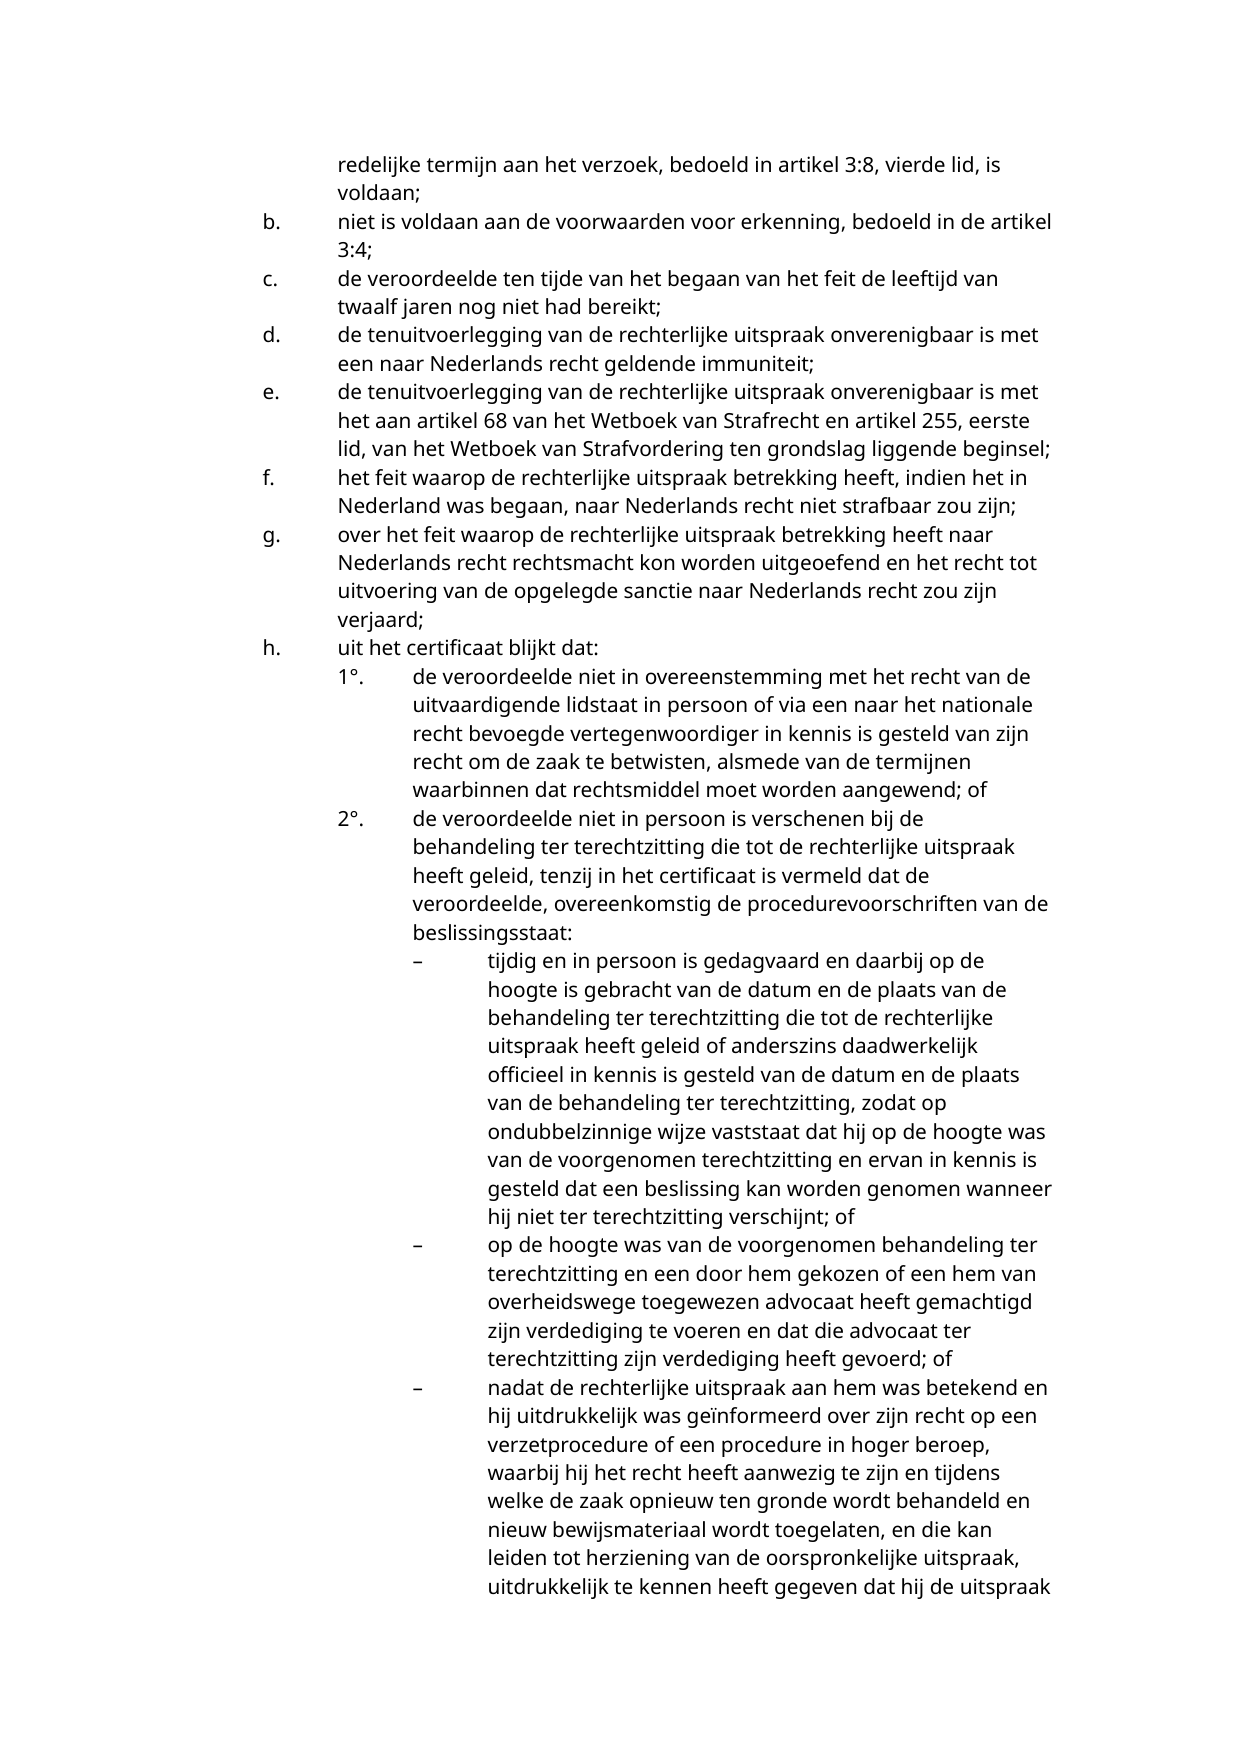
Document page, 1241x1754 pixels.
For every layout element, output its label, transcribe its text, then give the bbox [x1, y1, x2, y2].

list de veroordeelde niet in overeenstemming met het recht van de uitvaardigende lidstaat in persoon of via een naar het nationale recht bevoegde vertegenwoordiger in kennis is gesteld van zijn recht om de zaak te betwisten, alsmede van de termijnen waarbinnen dat rechtsmiddel moet worden aangewend; of [337, 662, 1053, 804]
list niet is voldaan aan de voorwaarden voor erkenning, bedoeld in de artikel 3:4; [262, 207, 1053, 264]
list de tenuitvoerlegging van de rechterlijke uitspraak onverenigbaar is met een naar Nederlands recht geldende immuniteit; [262, 321, 1053, 377]
list de veroordeelde ten tijde van het begaan van het feit de leeftijd van twaalf jaren nog niet had bereikt; [262, 264, 1053, 321]
list de tenuitvoerlegging van de rechterlijke uitspraak onverenigbaar is met het aan artikel 68 van het Wetboek van Strafrecht en artikel 255, eerste lid, van het Wetboek van Strafvordering ten grondslag liggende beginsel; [262, 377, 1053, 463]
list op de hoogte was van de voorgenomen behandeling ter terechtzitting en een door hem gekozen of een hem van overheidswege toegewezen advocaat heeft gemachtigd zijn verdediging te voeren en dat die advocaat ter terechtzitting zijn verdediging heeft gevoerd; of [412, 1231, 1053, 1373]
list de veroordeelde niet in persoon is verschenen bij de behandeling ter terechtzitting die tot de rechterlijke uitspraak heeft geleid, tenzij in het certificaat is vermeld dat de veroordeelde, overeenkomstig de procedurevoorschriften van de beslissingsstaat: [337, 804, 1053, 946]
list tijdig en in persoon is gedagvaard en daarbij op de hoogte is gebracht van de datum en de plaats van de behandeling ter terechtzitting die tot de rechterlijke uitspraak heeft geleid of anderszins daadwerkelijk officieel in kennis is gesteld van de datum en de plaats van de behandeling ter terechtzitting, zodat op ondubbelzinnige wijze vaststaat dat hij op de hoogte was van de voorgenomen terechtzitting en ervan in kennis is gesteld dat een beslissing kan worden genomen wanneer hij niet ter terechtzitting verschijnt; of [412, 946, 1053, 1231]
list het feit waarop de rechterlijke uitspraak betrekking heeft, indien het in Nederland was begaan, naar Nederlands recht niet strafbaar zou zijn; [262, 463, 1053, 520]
list nadat de rechterlijke uitspraak aan hem was betekend en hij uitdrukkelijk was geïnformeerd over zijn recht op een verzetprocedure of een procedure in hoger beroep, waarbij hij het recht heeft aanwezig te zijn en tijdens welke de zaak opnieuw ten gronde wordt behandeld en nieuw bewijsmateriaal wordt toegelaten, en die kan leiden tot herziening van de oorspronkelijke uitspraak, uitdrukkelijk te kennen heeft gegeven dat hij de uitspraak [412, 1373, 1053, 1600]
list redelijke termijn aan het verzoek, bedoeld in artikel 3:8, vierde lid, is voldaan; [262, 150, 1053, 207]
list uit het certificaat blijkt dat: [262, 633, 1053, 662]
list over het feit waarop de rechterlijke uitspraak betrekking heeft naar Nederlands recht rechtsmacht kon worden uitgeoefend en het recht tot uitvoering van de opgelegde sanctie naar Nederlands recht zou zijn verjaard; [262, 520, 1053, 633]
